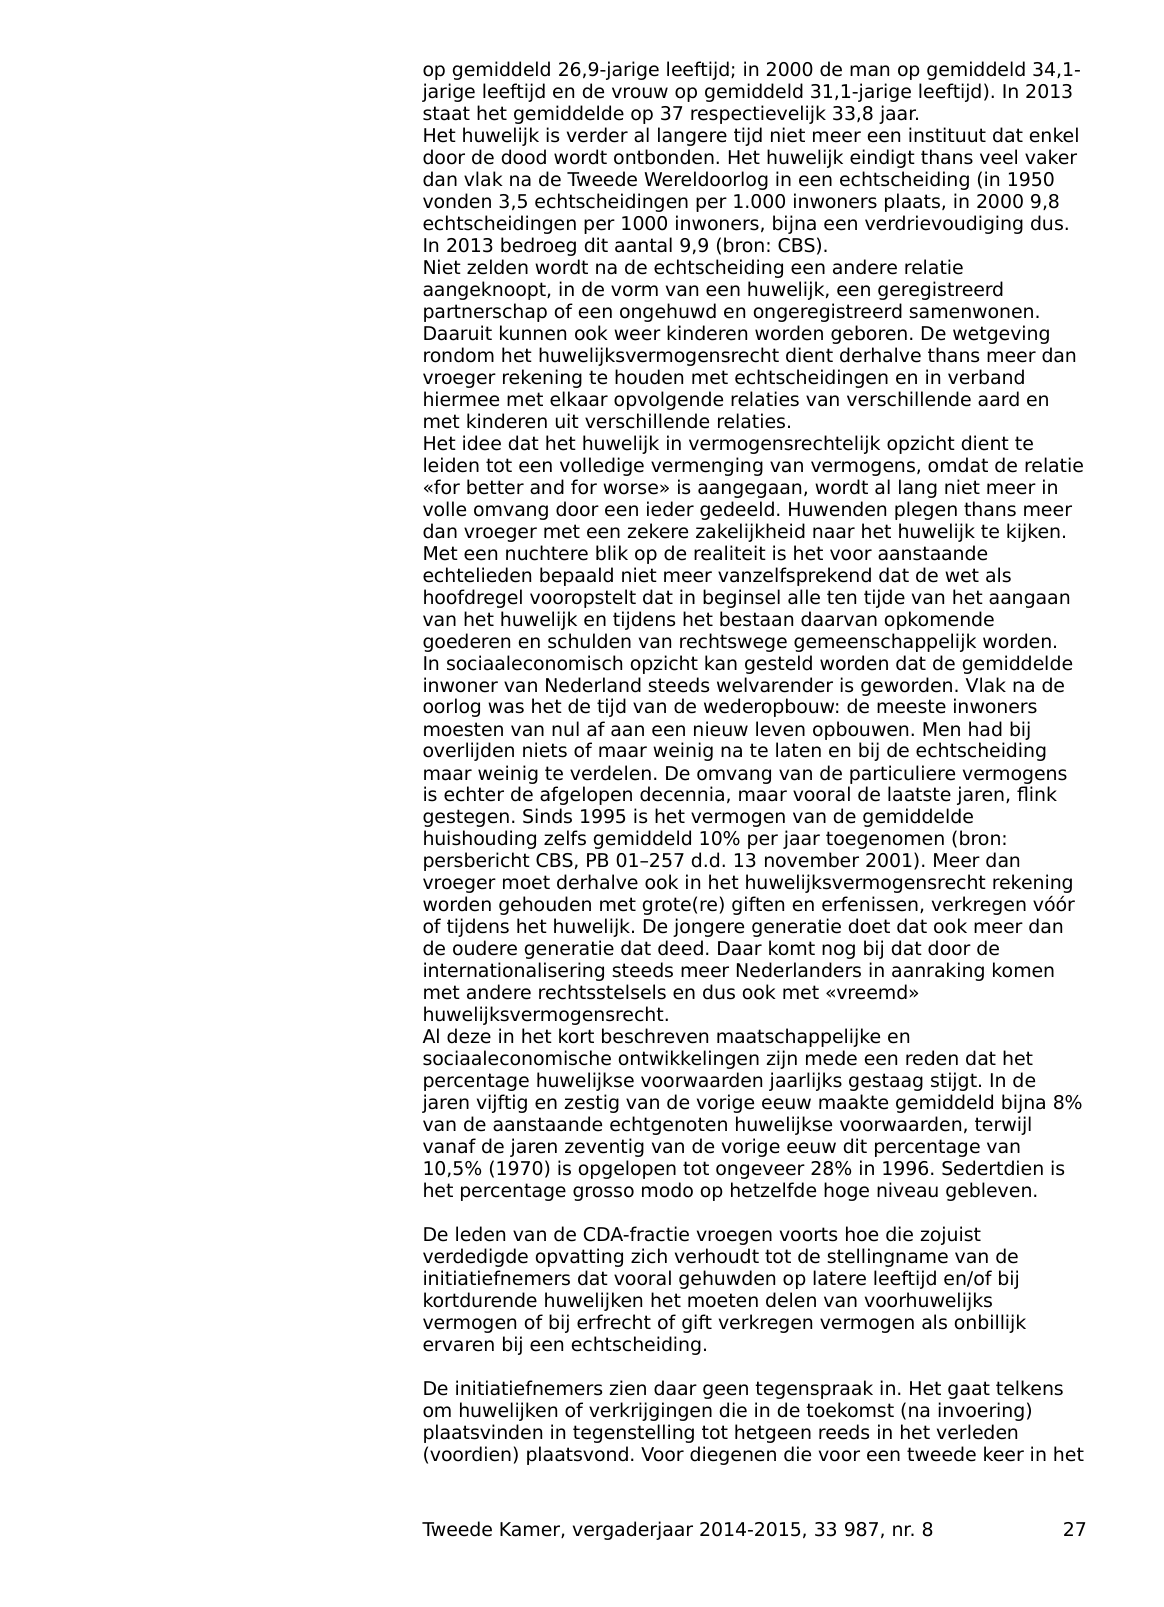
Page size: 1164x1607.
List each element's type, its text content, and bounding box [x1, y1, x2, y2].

text Niet zelden wordt na de echtscheiding een andere relatie aangeknoopt, in de vorm van een huwelijk, een geregistreerd partnerschap of een ongehuwd en ongeregistreerd samenwonen. Daaruit kunnen ook weer kinderen worden geboren. De wetgeving rondom het huwelijksvermogensrecht dient derhalve thans meer dan vroeger rekening te houden met echtscheidingen en in verband hiermee met elkaar opvolgende relaties van verschillende aard en met kinderen uit verschillende relaties. [422, 257, 1087, 433]
text De initiatiefnemers zien daar geen tegenspraak in. Het gaat telkens om huwelijken of verkrijgingen die in de toekomst (na invoering) plaatsvinden in tegenstelling tot hetgeen reeds in het verleden (voordien) plaatsvond. Voor diegenen die voor een tweede keer in het [422, 1378, 1087, 1466]
text Al deze in het kort beschreven maatschappelijke en sociaaleconomische ontwikkelingen zijn mede een reden dat het percentage huwelijkse voorwaarden jaarlijks gestaag stijgt. In de jaren vijftig en zestig van de vorige eeuw maakte gemiddeld bijna 8% van de aanstaande echtgenoten huwelijkse voorwaarden, terwijl vanaf de jaren zeventig van de vorige eeuw dit percentage van 10,5% (1970) is opgelopen tot ongeveer 28% in 1996. Sedertdien is het percentage grosso modo op hetzelfde hoge niveau gebleven. [422, 1026, 1087, 1202]
text In sociaaleconomisch opzicht kan gesteld worden dat de gemiddelde inwoner van Nederland steeds welvarender is geworden. Vlak na de oorlog was het de tijd van de wederopbouw: de meeste inwoners moesten van nul af aan een nieuw leven opbouwen. Men had bij overlijden niets of maar weinig na te laten en bij de echtscheiding maar weinig te verdelen. De omvang van de particuliere vermogens is echter de afgelopen decennia, maar vooral de laatste jaren, flink gestegen. Sinds 1995 is het vermogen van de gemiddelde huishouding zelfs gemiddeld 10% per jaar toegenomen (bron: persbericht CBS, PB 01–257 d.d. 13 november 2001). Meer dan vroeger moet derhalve ook in het huwelijksvermogensrecht rekening worden gehouden met grote(re) giften en erfenissen, verkregen vóór of tijdens het huwelijk. De jongere generatie doet dat ook meer dan de oudere generatie dat deed. Daar komt nog bij dat door de internationalisering steeds meer Nederlanders in aanraking komen met andere rechtsstelsels en dus ook met «vreemd» huwelijksvermogensrecht. [422, 652, 1087, 1026]
text Het idee dat het huwelijk in vermogensrechtelijk opzicht dient te leiden tot een volledige vermenging van vermogens, omdat de relatie «for better and for worse» is aangegaan, wordt al lang niet meer in volle omvang door een ieder gedeeld. Huwenden plegen thans meer dan vroeger met een zekere zakelijkheid naar het huwelijk te kijken. Met een nuchtere blik op de realiteit is het voor aanstaande echtelieden bepaald niet meer vanzelfsprekend dat de wet als hoofdregel vooropstelt dat in beginsel alle ten tijde van het aangaan van het huwelijk en tijdens het bestaan daarvan opkomende goederen en schulden van rechtswege gemeenschappelijk worden. [422, 433, 1087, 652]
text Het huwelijk is verder al langere tijd niet meer een instituut dat enkel door de dood wordt ontbonden. Het huwelijk eindigt thans veel vaker dan vlak na de Tweede Wereldoorlog in een echtscheiding (in 1950 vonden 3,5 echtscheidingen per 1.000 inwoners plaats, in 2000 9,8 echtscheidingen per 1000 inwoners, bijna een verdrievoudiging dus. In 2013 bedroeg dit aantal 9,9 (bron: CBS). [422, 125, 1087, 257]
text op gemiddeld 26,9-jarige leeftijd; in 2000 de man op gemiddeld 34,1-jarige leeftijd en de vrouw op gemiddeld 31,1-jarige leeftijd). In 2013 staat het gemiddelde op 37 respectievelijk 33,8 jaar. [422, 59, 1087, 125]
text De leden van de CDA-fractie vroegen voorts hoe die zojuist verdedigde opvatting zich verhoudt tot de stellingname van de initiatiefnemers dat vooral gehuwden op latere leeftijd en/of bij kortdurende huwelijken het moeten delen van voorhuwelijks vermogen of bij erfrecht of gift verkregen vermogen als onbillijk ervaren bij een echtscheiding. [422, 1224, 1087, 1356]
